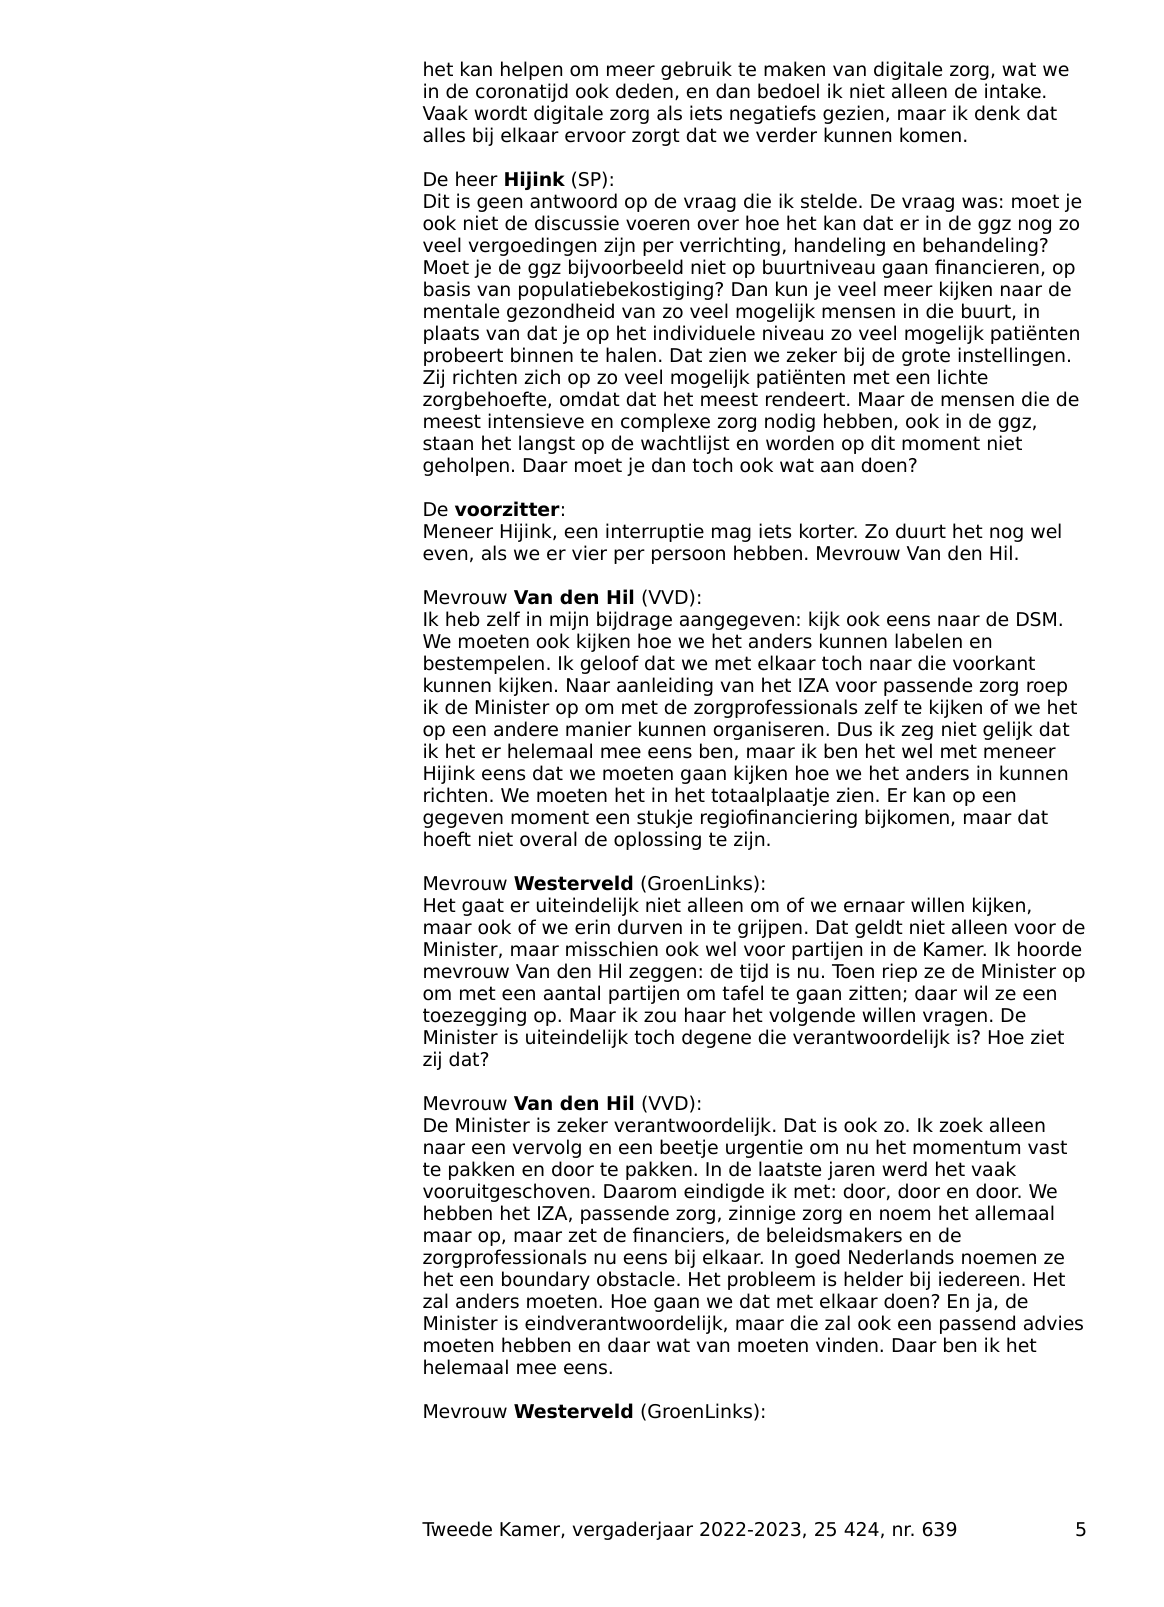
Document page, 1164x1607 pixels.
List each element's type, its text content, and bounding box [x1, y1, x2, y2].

text Dit is geen antwoord op de vraag die ik stelde. De vraag was: moet je ook niet de discussie voeren over hoe het kan dat er in de ggz nog zo veel vergoedingen zijn per verrichting, handeling en behandeling? Moet je de ggz bijvoorbeeld niet op buurtniveau gaan financieren, op basis van populatiebekostiging? Dan kun je veel meer kijken naar de mentale gezondheid van zo veel mogelijk mensen in die buurt, in plaats van dat je op het individuele niveau zo veel mogelijk patiënten probeert binnen te halen. Dat zien we zeker bij de grote instellingen. Zij richten zich op zo veel mogelijk patiënten met een lichte zorgbehoefte, omdat dat het meest rendeert. Maar de mensen die de meest intensieve en complexe zorg nodig hebben, ook in de ggz, staan het langst op de wachtlijst en worden op dit moment niet geholpen. Daar moet je dan toch ook wat aan doen? [422, 191, 1087, 477]
text Meneer Hijink, een interruptie mag iets korter. Zo duurt het nog wel even, als we er vier per persoon hebben. Mevrouw Van den Hil. [422, 521, 1087, 565]
text De voorzitter: [422, 499, 1087, 521]
text Het gaat er uiteindelijk niet alleen om of we ernaar willen kijken, maar ook of we erin durven in te grijpen. Dat geldt niet alleen voor de Minister, maar misschien ook wel voor partijen in de Kamer. Ik hoorde mevrouw Van den Hil zeggen: de tijd is nu. Toen riep ze de Minister op om met een aantal partijen om tafel te gaan zitten; daar wil ze een toezegging op. Maar ik zou haar het volgende willen vragen. De Minister is uiteindelijk toch degene die verantwoordelijk is? Hoe ziet zij dat? [422, 895, 1087, 1071]
text het kan helpen om meer gebruik te maken van digitale zorg, wat we in de coronatijd ook deden, en dan bedoel ik niet alleen de intake. Vaak wordt digitale zorg als iets negatiefs gezien, maar ik denk dat alles bij elkaar ervoor zorgt dat we verder kunnen komen. [422, 59, 1087, 147]
text Mevrouw Westerveld (GroenLinks): [422, 873, 1087, 895]
text Mevrouw Westerveld (GroenLinks): [422, 1401, 1087, 1423]
text De heer Hijink (SP): [422, 169, 1087, 191]
text De Minister is zeker verantwoordelijk. Dat is ook zo. Ik zoek alleen naar een vervolg en een beetje urgentie om nu het momentum vast te pakken en door te pakken. In de laatste jaren werd het vaak vooruitgeschoven. Daarom eindigde ik met: door, door en door. We hebben het IZA, passende zorg, zinnige zorg en noem het allemaal maar op, maar zet de financiers, de beleidsmakers en de zorgprofessionals nu eens bij elkaar. In goed Nederlands noemen ze het een boundary obstacle. Het probleem is helder bij iedereen. Het zal anders moeten. Hoe gaan we dat met elkaar doen? En ja, de Minister is eindverantwoordelijk, maar die zal ook een passend advies moeten hebben en daar wat van moeten vinden. Daar ben ik het helemaal mee eens. [422, 1115, 1087, 1379]
text Mevrouw Van den Hil (VVD): [422, 1093, 1087, 1115]
text Mevrouw Van den Hil (VVD): [422, 587, 1087, 609]
text Ik heb zelf in mijn bijdrage aangegeven: kijk ook eens naar de DSM. We moeten ook kijken hoe we het anders kunnen labelen en bestempelen. Ik geloof dat we met elkaar toch naar die voorkant kunnen kijken. Naar aanleiding van het IZA voor passende zorg roep ik de Minister op om met de zorgprofessionals zelf te kijken of we het op een andere manier kunnen organiseren. Dus ik zeg niet gelijk dat ik het er helemaal mee eens ben, maar ik ben het wel met meneer Hijink eens dat we moeten gaan kijken hoe we het anders in kunnen richten. We moeten het in het totaalplaatje zien. Er kan op een gegeven moment een stukje regiofinanciering bijkomen, maar dat hoeft niet overal de oplossing te zijn. [422, 609, 1087, 851]
